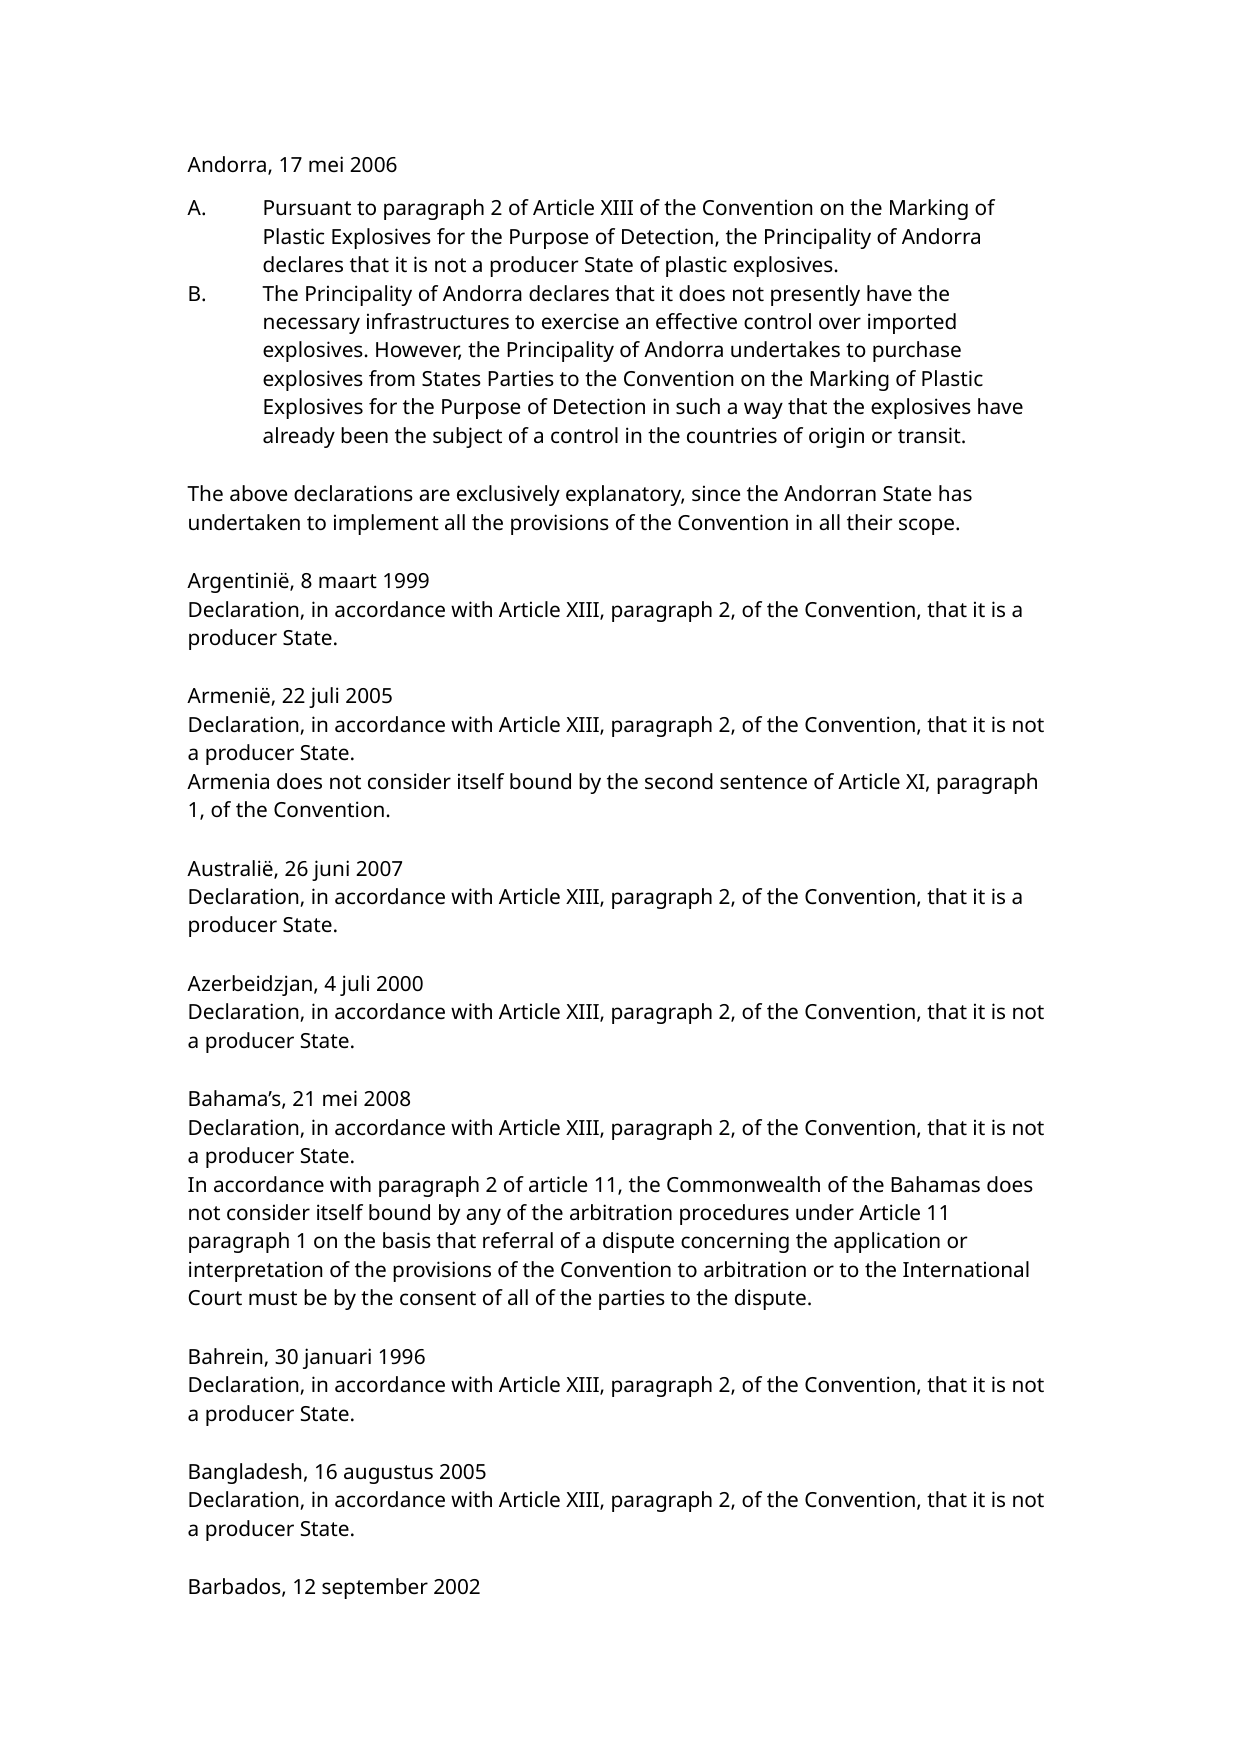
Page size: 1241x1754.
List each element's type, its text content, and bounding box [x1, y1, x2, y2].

text Bangladesh, 16 augustus 2005 [187, 1457, 1053, 1486]
list The Principality of Andorra declares that it does not presently have the necessary infrastructures to exercise an effective control over imported explosives. However, the Principality of Andorra undertakes to purchase explosives from States Parties to the Convention on the Marking of Plastic Explosives for the Purpose of Detection in such a way that the explosives have already been the subject of a control in the countries of origin or transit. [187, 279, 1053, 449]
list Pursuant to paragraph 2 of Article XIII of the Convention on the Marking of Plastic Explosives for the Purpose of Detection, the Principality of Andorra declares that it is not a producer State of plastic explosives. [187, 193, 1053, 279]
text Declaration, in accordance with Article XIII, paragraph 2, of the Convention, that it is not a producer State. [187, 1113, 1053, 1170]
text Armenia does not consider itself bound by the second sentence of Article XI, paragraph 1, of the Convention. [187, 767, 1053, 824]
text Andorra, 17 mei 2006 [187, 150, 1053, 178]
text Declaration, in accordance with Article XIII, paragraph 2, of the Convention, that it is not a producer State. [187, 1370, 1053, 1427]
text Declaration, in accordance with Article XIII, paragraph 2, of the Convention, that it is not a producer State. [187, 997, 1053, 1054]
text Argentinië, 8 maart 1999 [187, 566, 1053, 595]
text Declaration, in accordance with Article XIII, paragraph 2, of the Convention, that it is not a producer State. [187, 710, 1053, 767]
text Bahrein, 30 januari 1996 [187, 1342, 1053, 1370]
text Bahama’s, 21 mei 2008 [187, 1084, 1053, 1113]
text The above declarations are exclusively explanatory, since the Andorran State has undertaken to implement all the provisions of the Convention in all their scope. [187, 479, 1053, 536]
text In accordance with paragraph 2 of article 11, the Commonwealth of the Bahamas does not consider itself bound by any of the arbitration procedures under Article 11 paragraph 1 on the basis that referral of a dispute concerning the application or interpretation of the provisions of the Convention to arbitration or to the International Court must be by the consent of all of the parties to the dispute. [187, 1170, 1053, 1312]
text Barbados, 12 september 2002 [187, 1572, 1053, 1601]
text Armenië, 22 juli 2005 [187, 682, 1053, 710]
text Azerbeidzjan, 4 juli 2000 [187, 969, 1053, 997]
text Declaration, in accordance with Article XIII, paragraph 2, of the Convention, that it is not a producer State. [187, 1486, 1053, 1542]
text Declaration, in accordance with Article XIII, paragraph 2, of the Convention, that it is a producer State. [187, 882, 1053, 939]
text Australië, 26 juni 2007 [187, 854, 1053, 882]
text Declaration, in accordance with Article XIII, paragraph 2, of the Convention, that it is a producer State. [187, 595, 1053, 652]
